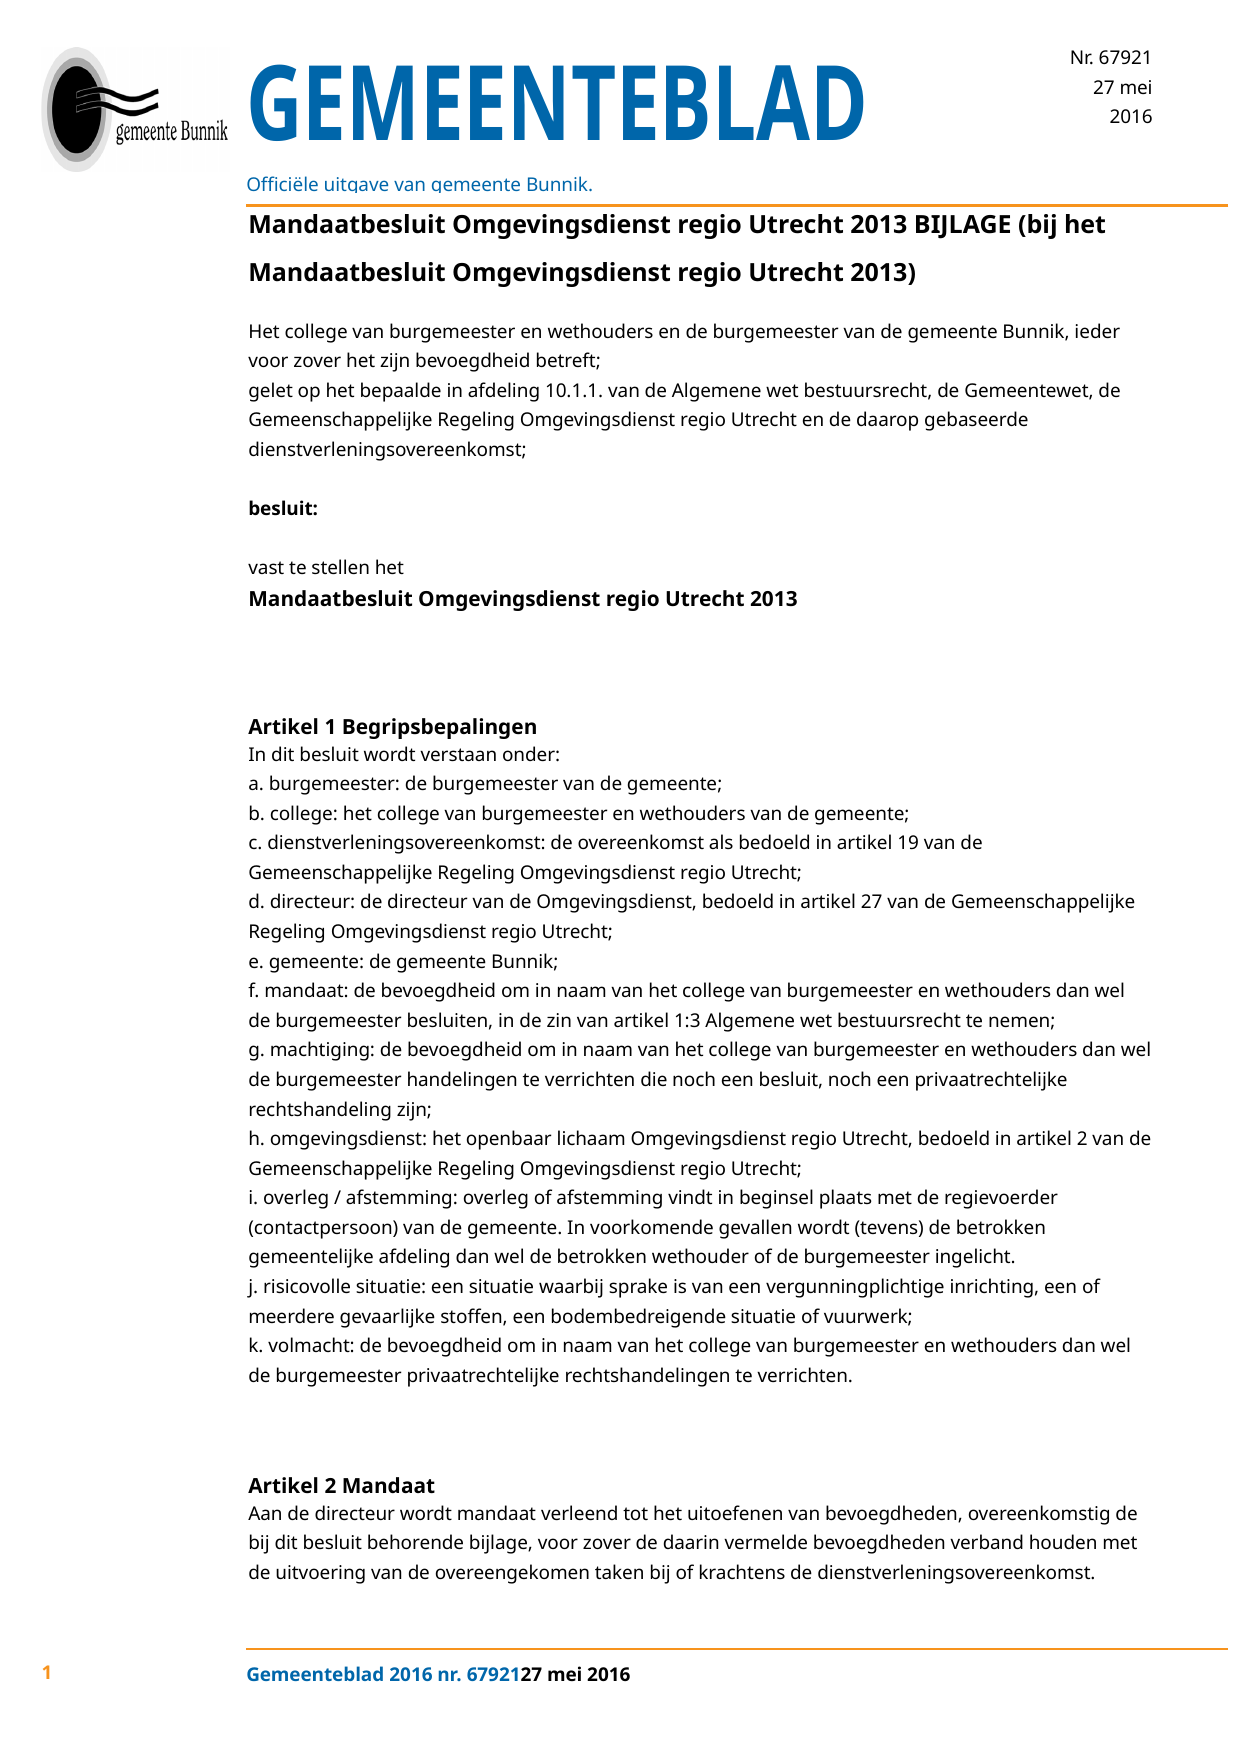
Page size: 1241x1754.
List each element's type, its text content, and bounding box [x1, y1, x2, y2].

text k. volmacht: de bevoegdheid om in naam van het college van burgemeester en wethouders dan wel de burgemeester privaatrechtelijke rechtshandelingen te verrichten. [248, 1332, 1152, 1388]
text In dit besluit wordt verstaan onder: [248, 741, 1152, 766]
text j. risicovolle situatie: een situatie waarbij sprake is van een vergunningplichtige inrichting, een of meerdere gevaarlijke stoffen, een bodembedreigende situatie of vuurwerk; [248, 1273, 1152, 1328]
picture [41, 47, 231, 172]
text gelet op het bepaalde in afdeling 10.1.1. van de Algemene wet bestuursrecht, de Gemeentewet, de Gemeenschappelijke Regeling Omgevingsdienst regio Utrecht en de daarop gebaseerde dienstverleningsovereenkomst; [248, 377, 1152, 462]
text Het college van burgemeester en wethouders en de burgemeester van de gemeente Bunnik, ieder voor zover het zijn bevoegdheid betreft; [248, 318, 1152, 373]
text f. mandaat: de bevoegdheid om in naam van het college van burgemeester en wethouders dan wel de burgemeester besluiten, in de zin van artikel 1:3 Algemene wet bestuursrecht te nemen; [248, 977, 1152, 1033]
text Aan de directeur wordt mandaat verleend tot het uitoefenen van bevoegdheden, overeenkomstig de bij dit besluit behorende bijlage, voor zover de daarin vermelde bevoegdheden verband houden met de uitvoering van de overeengekomen taken bij of krachtens de dienstverleningsovereenkomst. [248, 1500, 1152, 1585]
text Artikel 1 Begripsbepalingen [248, 712, 1152, 741]
text e. gemeente: de gemeente Bunnik; [248, 948, 1152, 973]
text Artikel 2 Mandaat [248, 1472, 1152, 1500]
text Mandaatbesluit Omgevingsdienst regio Utrecht 2013 BIJLAGE (bij het Mandaatbesluit Omgevingsdienst regio Utrecht 2013) [248, 207, 1152, 288]
text h. omgevingsdienst: het openbaar lichaam Omgevingsdienst regio Utrecht, bedoeld in artikel 2 van de Gemeenschappelijke Regeling Omgevingsdienst regio Utrecht; [248, 1125, 1152, 1181]
text vast te stellen het [248, 554, 1152, 580]
text b. college: het college van burgemeester en wethouders van de gemeente; [248, 800, 1152, 826]
text c. dienstverleningsovereenkomst: de overeenkomst als bedoeld in artikel 19 van de Gemeenschappelijke Regeling Omgevingsdienst regio Utrecht; [248, 829, 1152, 885]
text i. overleg / afstemming: overleg of afstemming vindt in beginsel plaats met de regievoerder (contactpersoon) van de gemeente. In voorkomende gevallen wordt (tevens) de betrokken gemeentelijke afdeling dan wel de betrokken wethouder of de burgemeester ingelicht. [248, 1184, 1152, 1269]
text Mandaatbesluit Omgevingsdienst regio Utrecht 2013 [248, 584, 1152, 613]
text d. directeur: de directeur van de Omgevingsdienst, bedoeld in artikel 27 van de Gemeenschappelijke Regeling Omgevingsdienst regio Utrecht; [248, 889, 1152, 944]
text g. machtiging: de bevoegdheid om in naam van het college van burgemeester en wethouders dan wel de burgemeester handelingen te verrichten die noch een besluit, noch een privaatrechtelijke rechtshandeling zijn; [248, 1037, 1152, 1121]
text a. burgemeester: de burgemeester van de gemeente; [248, 770, 1152, 796]
text besluit: [248, 495, 1152, 521]
